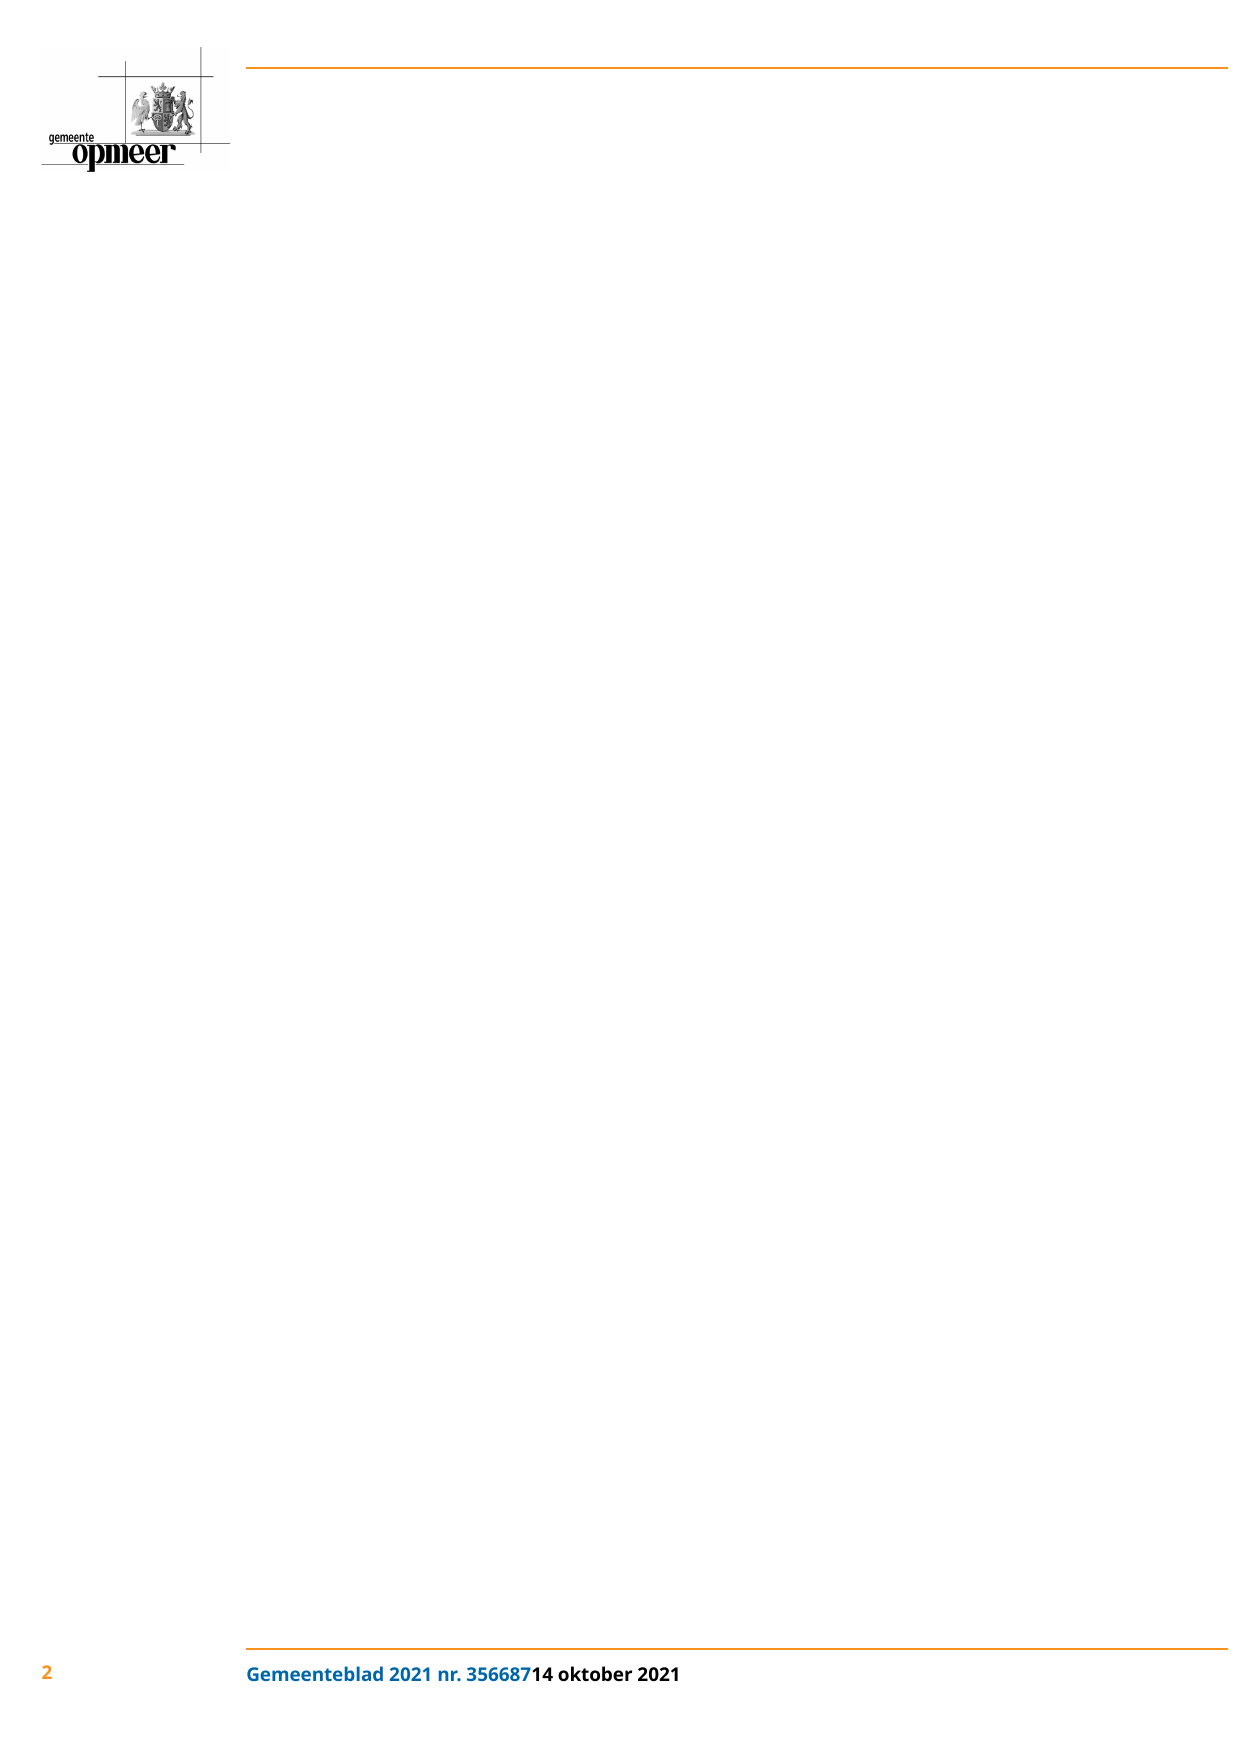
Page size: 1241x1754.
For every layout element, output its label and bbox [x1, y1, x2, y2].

picture [41, 47, 231, 172]
